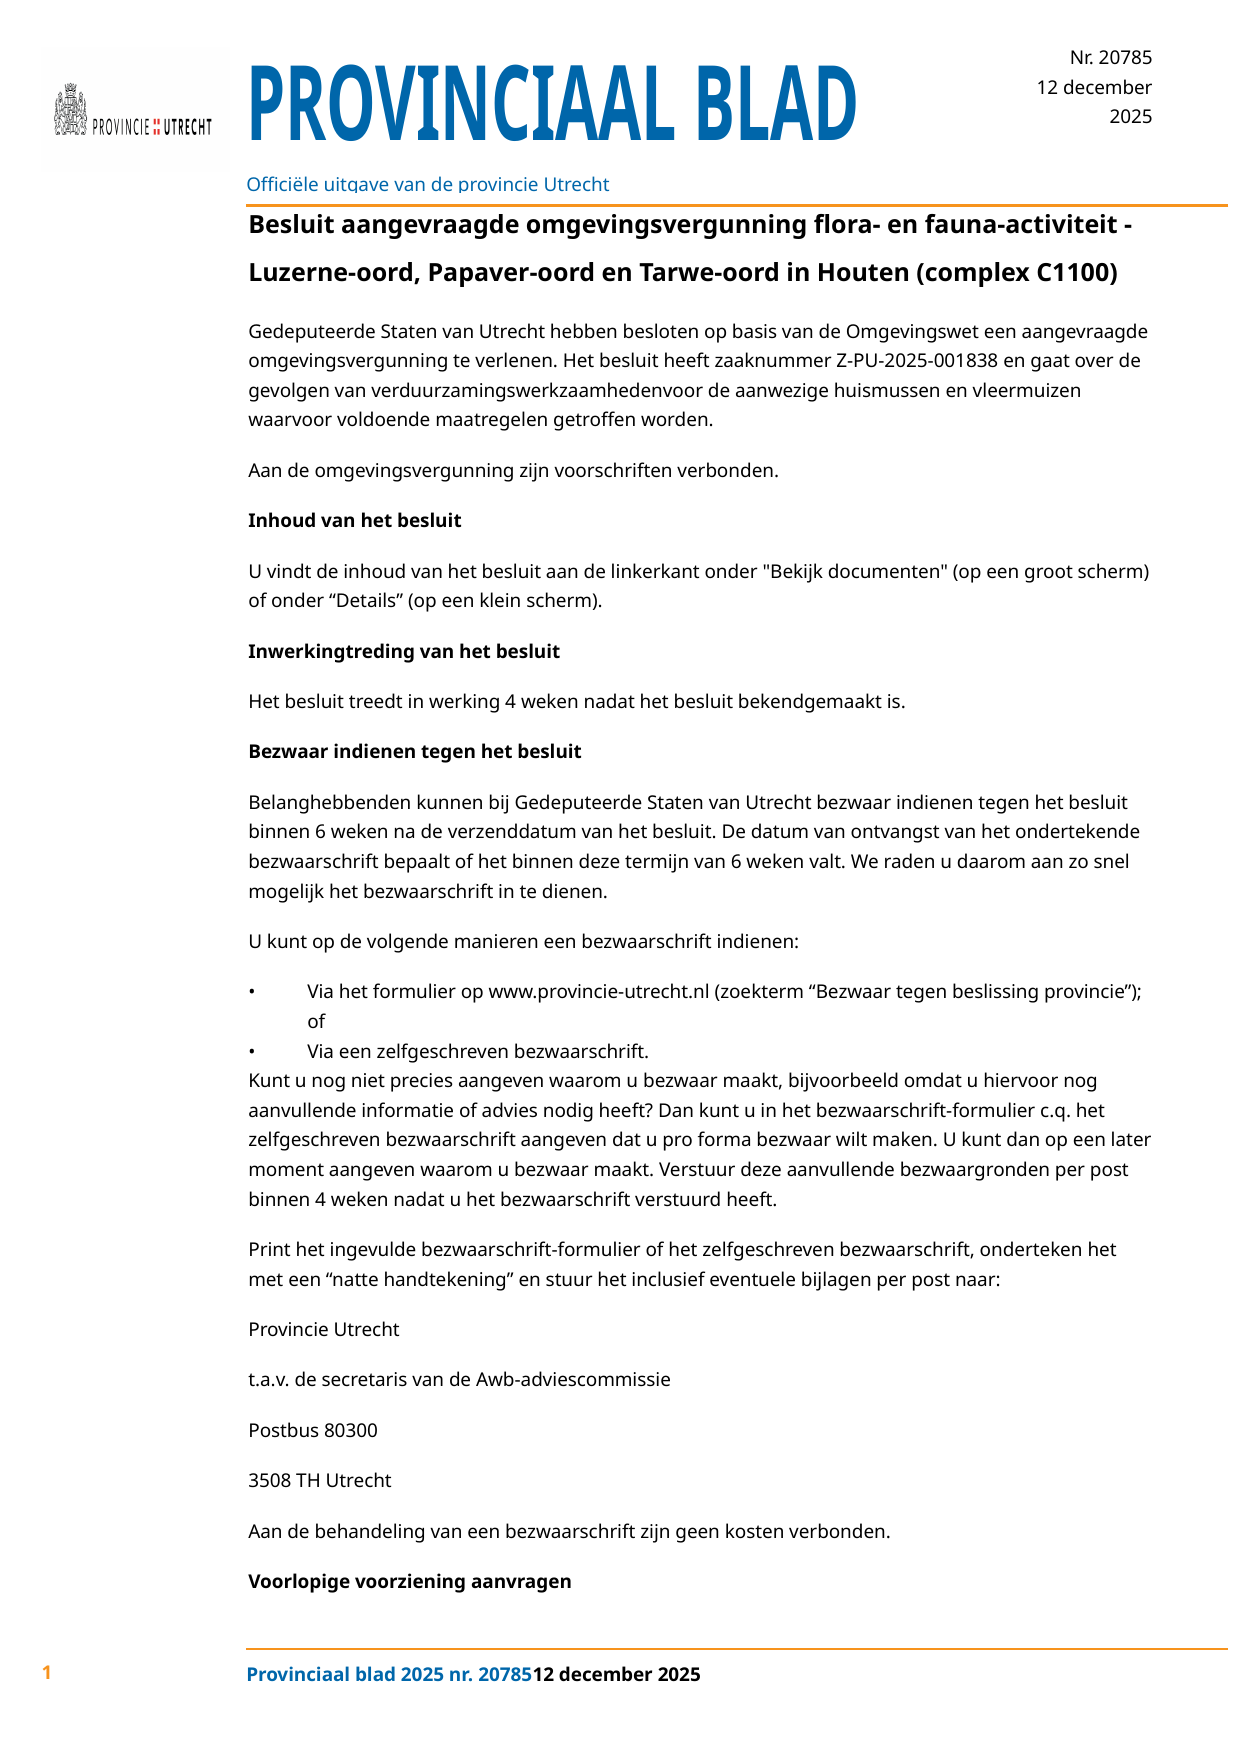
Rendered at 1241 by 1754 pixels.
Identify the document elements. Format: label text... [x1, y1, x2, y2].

text Voorlopige voorziening aanvragen [248, 1568, 1152, 1594]
text Aan de omgevingsvergunning zijn voorschriften verbonden. [248, 457, 1152, 483]
picture [41, 47, 231, 172]
text t.a.v. de secretaris van de Awb-adviescommissie [248, 1367, 1152, 1392]
text Aan de behandeling van een bezwaarschrift zijn geen kosten verbonden. [248, 1518, 1152, 1544]
list Via het formulier op www.provincie-utrecht.nl (zoekterm “Bezwaar tegen beslissing provincie”); of [248, 979, 1152, 1034]
text Bezwaar indienen tegen het besluit [248, 739, 1152, 764]
text Inhoud van het besluit [248, 507, 1152, 533]
text Besluit aangevraagde omgevingsvergunning flora- en fauna-activiteit - Luzerne-oord, Papaver-oord en Tarwe-oord in Houten (complex C1100) [248, 207, 1152, 288]
text Gedeputeerde Staten van Utrecht hebben besloten op basis van de Omgevingswet een aangevraagde omgevingsvergunning te verlenen. Het besluit heeft zaaknummer Z-PU-2025-001838 en gaat over de gevolgen van verduurzamingswerkzaamhedenvoor de aanwezige huismussen en vleermuizen waarvoor voldoende maatregelen getroffen worden. [248, 318, 1152, 432]
text 3508 TH Utrecht [248, 1467, 1152, 1493]
text Kunt u nog niet precies aangeven waarom u bezwaar maakt, bijvoorbeeld omdat u hiervoor nog aanvullende informatie of advies nodig heeft? Dan kunt u in het bezwaarschrift-formulier c.q. het zelfgeschreven bezwaarschrift aangeven dat u pro forma bezwaar wilt maken. U kunt dan op een later moment aangeven waarom u bezwaar maakt. Verstuur deze aanvullende bezwaargronden per post binnen 4 weken nadat u het bezwaarschrift verstuurd heeft. [248, 1067, 1152, 1212]
text Belanghebbenden kunnen bij Gedeputeerde Staten van Utrecht bezwaar indienen tegen het besluit binnen 6 weken na de verzenddatum van het besluit. De datum van ontvangst van het ondertekende bezwaarschrift bepaalt of het binnen deze termijn van 6 weken valt. We raden u daarom aan zo snel mogelijk het bezwaarschrift in te dienen. [248, 789, 1152, 904]
text Inwerkingtreding van het besluit [248, 638, 1152, 664]
text Het besluit treedt in werking 4 weken nadat het besluit bekendgemaakt is. [248, 688, 1152, 714]
text U kunt op de volgende manieren een bezwaarschrift indienen: [248, 928, 1152, 954]
text Print het ingevulde bezwaarschrift-formulier of het zelfgeschreven bezwaarschrift, onderteken het met een “natte handtekening” en stuur het inclusief eventuele bijlagen per post naar: [248, 1236, 1152, 1292]
text Provincie Utrecht [248, 1316, 1152, 1342]
text Postbus 80300 [248, 1417, 1152, 1443]
list Via een zelfgeschreven bezwaarschrift. [248, 1038, 1152, 1064]
text U vindt de inhoud van het besluit aan de linkerkant onder "Bekijk documenten" (op een groot scherm) of onder “Details” (op een klein scherm). [248, 558, 1152, 613]
